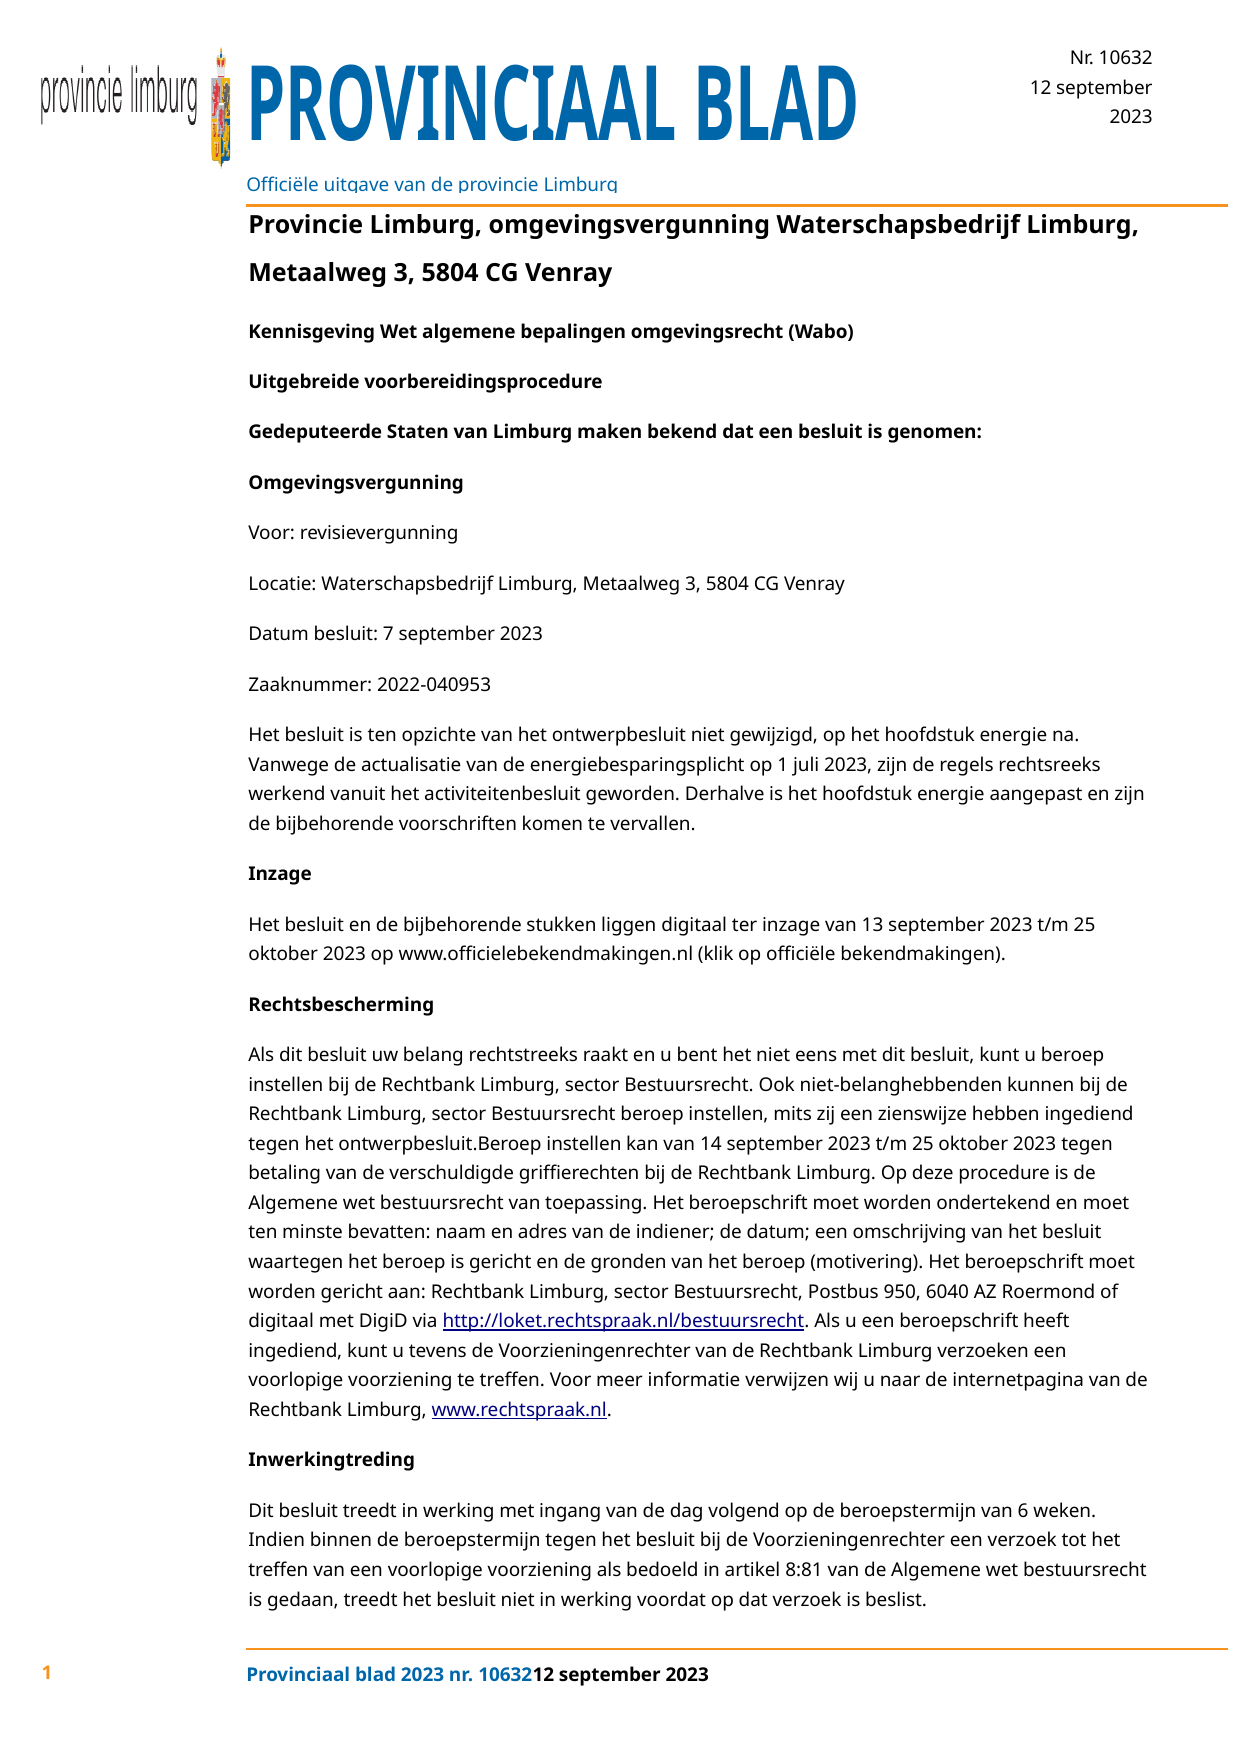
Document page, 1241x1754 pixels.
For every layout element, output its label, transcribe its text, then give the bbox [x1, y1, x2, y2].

text Datum besluit: 7 september 2023 [248, 620, 1152, 646]
text Kennisgeving Wet algemene bepalingen omgevingsrecht (Wabo) [248, 318, 1152, 344]
text Voor: revisievergunning [248, 519, 1152, 545]
text Omgevingsvergunning [248, 469, 1152, 495]
text Provincie Limburg, omgevingsvergunning Waterschapsbedrijf Limburg, Metaalweg 3, 5804 CG Venray [248, 207, 1152, 288]
text Het besluit is ten opzichte van het ontwerpbesluit niet gewijzigd, op het hoofdstuk energie na. Vanwege de actualisatie van de energiebesparingsplicht op 1 juli 2023, zijn de regels rechtsreeks werkend vanuit het activiteitenbesluit geworden. Derhalve is het hoofdstuk energie aangepast en zijn de bijbehorende voorschriften komen te vervallen. [248, 721, 1152, 836]
text Rechtsbescherming [248, 991, 1152, 1017]
text Zaaknummer: 2022-040953 [248, 671, 1152, 697]
text Uitgebreide voorbereidingsprocedure [248, 368, 1152, 394]
text Locatie: Waterschapsbedrijf Limburg, Metaalweg 3, 5804 CG Venray [248, 570, 1152, 596]
text Als dit besluit uw belang rechtstreeks raakt en u bent het niet eens met dit besluit, kunt u beroep instellen bij de Rechtbank Limburg, sector Bestuursrecht. Ook niet-belanghebbenden kunnen bij de Rechtbank Limburg, sector Bestuursrecht beroep instellen, mits zij een zienswijze hebben ingediend tegen het ontwerpbesluit.Beroep instellen kan van 14 september 2023 t/m 25 oktober 2023 tegen betaling van de verschuldigde griffierechten bij de Rechtbank Limburg. Op deze procedure is de Algemene wet bestuursrecht van toepassing. Het beroepschrift moet worden ondertekend en moet ten minste bevatten: naam en adres van de indiener; de datum; een omschrijving van het besluit waartegen het beroep is gericht en de gronden van het beroep (motivering). Het beroepschrift moet worden gericht aan: Rechtbank Limburg, sector Bestuursrecht, Postbus 950, 6040 AZ Roermond of digitaal met DigiD via http://loket.rechtspraak.nl/bestuursrecht. Als u een beroepschrift heeft ingediend, kunt u tevens de Voorzieningenrechter van de Rechtbank Limburg verzoeken een voorlopige voorziening te treffen. Voor meer informatie verwijzen wij u naar de internetpagina van de Rechtbank Limburg, www.rechtspraak.nl. [248, 1041, 1152, 1422]
text Gedeputeerde Staten van Limburg maken bekend dat een besluit is genomen: [248, 419, 1152, 444]
picture [41, 47, 231, 172]
text Inzage [248, 860, 1152, 886]
text Het besluit en de bijbehorende stukken liggen digitaal ter inzage van 13 september 2023 t/m 25 oktober 2023 op www.officielebekendmakingen.nl (klik op officiële bekendmakingen). [248, 911, 1152, 966]
text Inwerkingtreding [248, 1447, 1152, 1472]
text Dit besluit treedt in werking met ingang van de dag volgend op de beroepstermijn van 6 weken. Indien binnen de beroepstermijn tegen het besluit bij de Voorzieningenrechter een verzoek tot het treffen van een voorlopige voorziening als bedoeld in artikel 8:81 van de Algemene wet bestuursrecht is gedaan, treedt het besluit niet in werking voordat op dat verzoek is beslist. [248, 1497, 1152, 1612]
